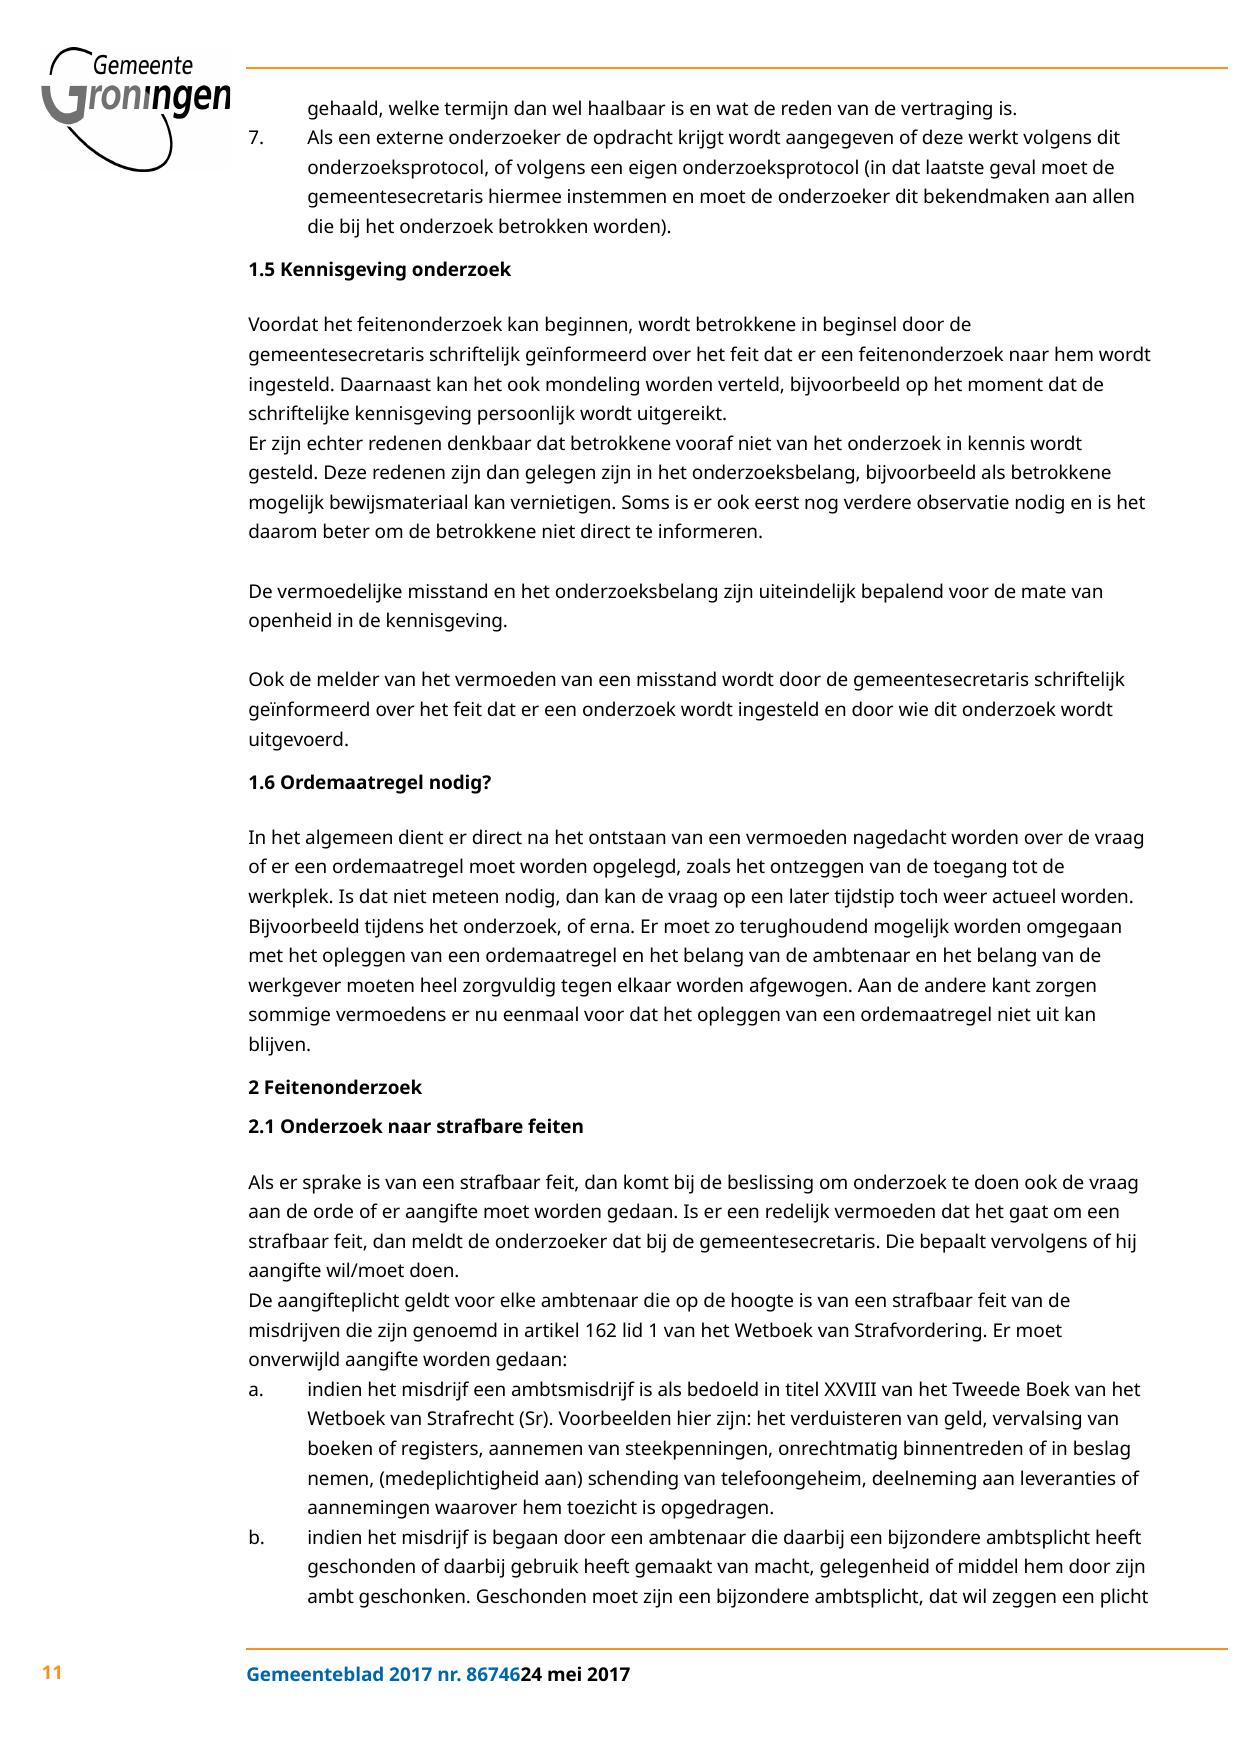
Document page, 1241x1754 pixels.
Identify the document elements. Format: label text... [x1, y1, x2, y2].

text Voordat het feitenonderzoek kan beginnen, wordt betrokkene in beginsel door de gemeentesecretaris schriftelijk geïnformeerd over het feit dat er een feitenonderzoek naar hem wordt ingesteld. Daarnaast kan het ook mondeling worden verteld, bijvoorbeeld op het moment dat de schriftelijke kennisgeving persoonlijk wordt uitgereikt. [248, 312, 1152, 426]
text 1.6 Ordemaatregel nodig? [248, 769, 1152, 794]
text 1.5 Kennisgeving onderzoek [248, 256, 1152, 282]
picture [41, 47, 231, 172]
text 2.1 Onderzoek naar strafbare feiten [248, 1114, 1152, 1139]
text Er zijn echter redenen denkbaar dat betrokkene vooraf niet van het onderzoek in kennis wordt gesteld. Deze redenen zijn dan gelegen zijn in het onderzoeksbelang, bijvoorbeeld als betrokkene mogelijk bewijsmateriaal kan vernietigen. Soms is er ook eerst nog verdere observatie nodig en is het daarom beter om de betrokkene niet direct te informeren. [248, 430, 1152, 544]
list Als een externe onderzoeker de opdracht krijgt wordt aangegeven of deze werkt volgens dit onderzoeksprotocol, of volgens een eigen onderzoeksprotocol (in dat laatste geval moet de gemeentesecretaris hiermee instemmen en moet de onderzoeker dit bekendmaken aan allen die bij het onderzoek betrokken worden). [248, 124, 1152, 239]
text De vermoedelijke misstand en het onderzoeksbelang zijn uiteindelijk bepalend voor de mate van openheid in de kennisgeving. [248, 578, 1152, 633]
text Als er sprake is van een strafbaar feit, dan komt bij de beslissing om onderzoek te doen ook de vraag aan de orde of er aangifte moet worden gedaan. Is er een redelijk vermoeden dat het gaat om een strafbaar feit, dan meldt de onderzoeker dat bij de gemeentesecretaris. Die bepaalt vervolgens of hij aangifte wil/moet doen. [248, 1169, 1152, 1283]
text De aangifteplicht geldt voor elke ambtenaar die op de hoogte is van een strafbaar feit van de misdrijven die zijn genoemd in artikel 162 lid 1 van het Wetboek van Strafvordering. Er moet onverwijld aangifte worden gedaan: [248, 1287, 1152, 1372]
list indien het misdrijf is begaan door een ambtenaar die daarbij een bijzondere ambtsplicht heeft geschonden of daarbij gebruik heeft gemaakt van macht, gelegenheid of middel hem door zijn ambt geschonken. Geschonden moet zijn een bijzondere ambtsplicht, dat wil zeggen een plicht [248, 1524, 1152, 1609]
text 2 Feitenonderzoek [248, 1074, 1152, 1100]
list gehaald, welke termijn dan wel haalbaar is en wat de reden van de vertraging is. [248, 95, 1152, 121]
text In het algemeen dient er direct na het ontstaan van een vermoeden nagedacht worden over de vraag of er een ordemaatregel moet worden opgelegd, zoals het ontzeggen van de toegang tot de werkplek. Is dat niet meteen nodig, dan kan de vraag op een later tijdstip toch weer actueel worden. Bijvoorbeeld tijdens het onderzoek, of erna. Er moet zo terughoudend mogelijk worden omgegaan met het opleggen van een ordemaatregel en het belang van de ambtenaar en het belang van de werkgever moeten heel zorgvuldig tegen elkaar worden afgewogen. Aan de andere kant zorgen sommige vermoedens er nu eenmaal voor dat het opleggen van een ordemaatregel niet uit kan blijven. [248, 824, 1152, 1057]
list indien het misdrijf een ambtsmisdrijf is als bedoeld in titel XXVIII van het Tweede Boek van het Wetboek van Strafrecht (Sr). Voorbeelden hier zijn: het verduisteren van geld, vervalsing van boeken of registers, aannemen van steekpenningen, onrechtmatig binnentreden of in beslag nemen, (medeplichtigheid aan) schending van telefoongeheim, deelneming aan leveranties of aannemingen waarover hem toezicht is opgedragen. [248, 1376, 1152, 1520]
text Ook de melder van het vermoeden van een misstand wordt door de gemeentesecretaris schriftelijk geïnformeerd over het feit dat er een onderzoek wordt ingesteld en door wie dit onderzoek wordt uitgevoerd. [248, 667, 1152, 751]
